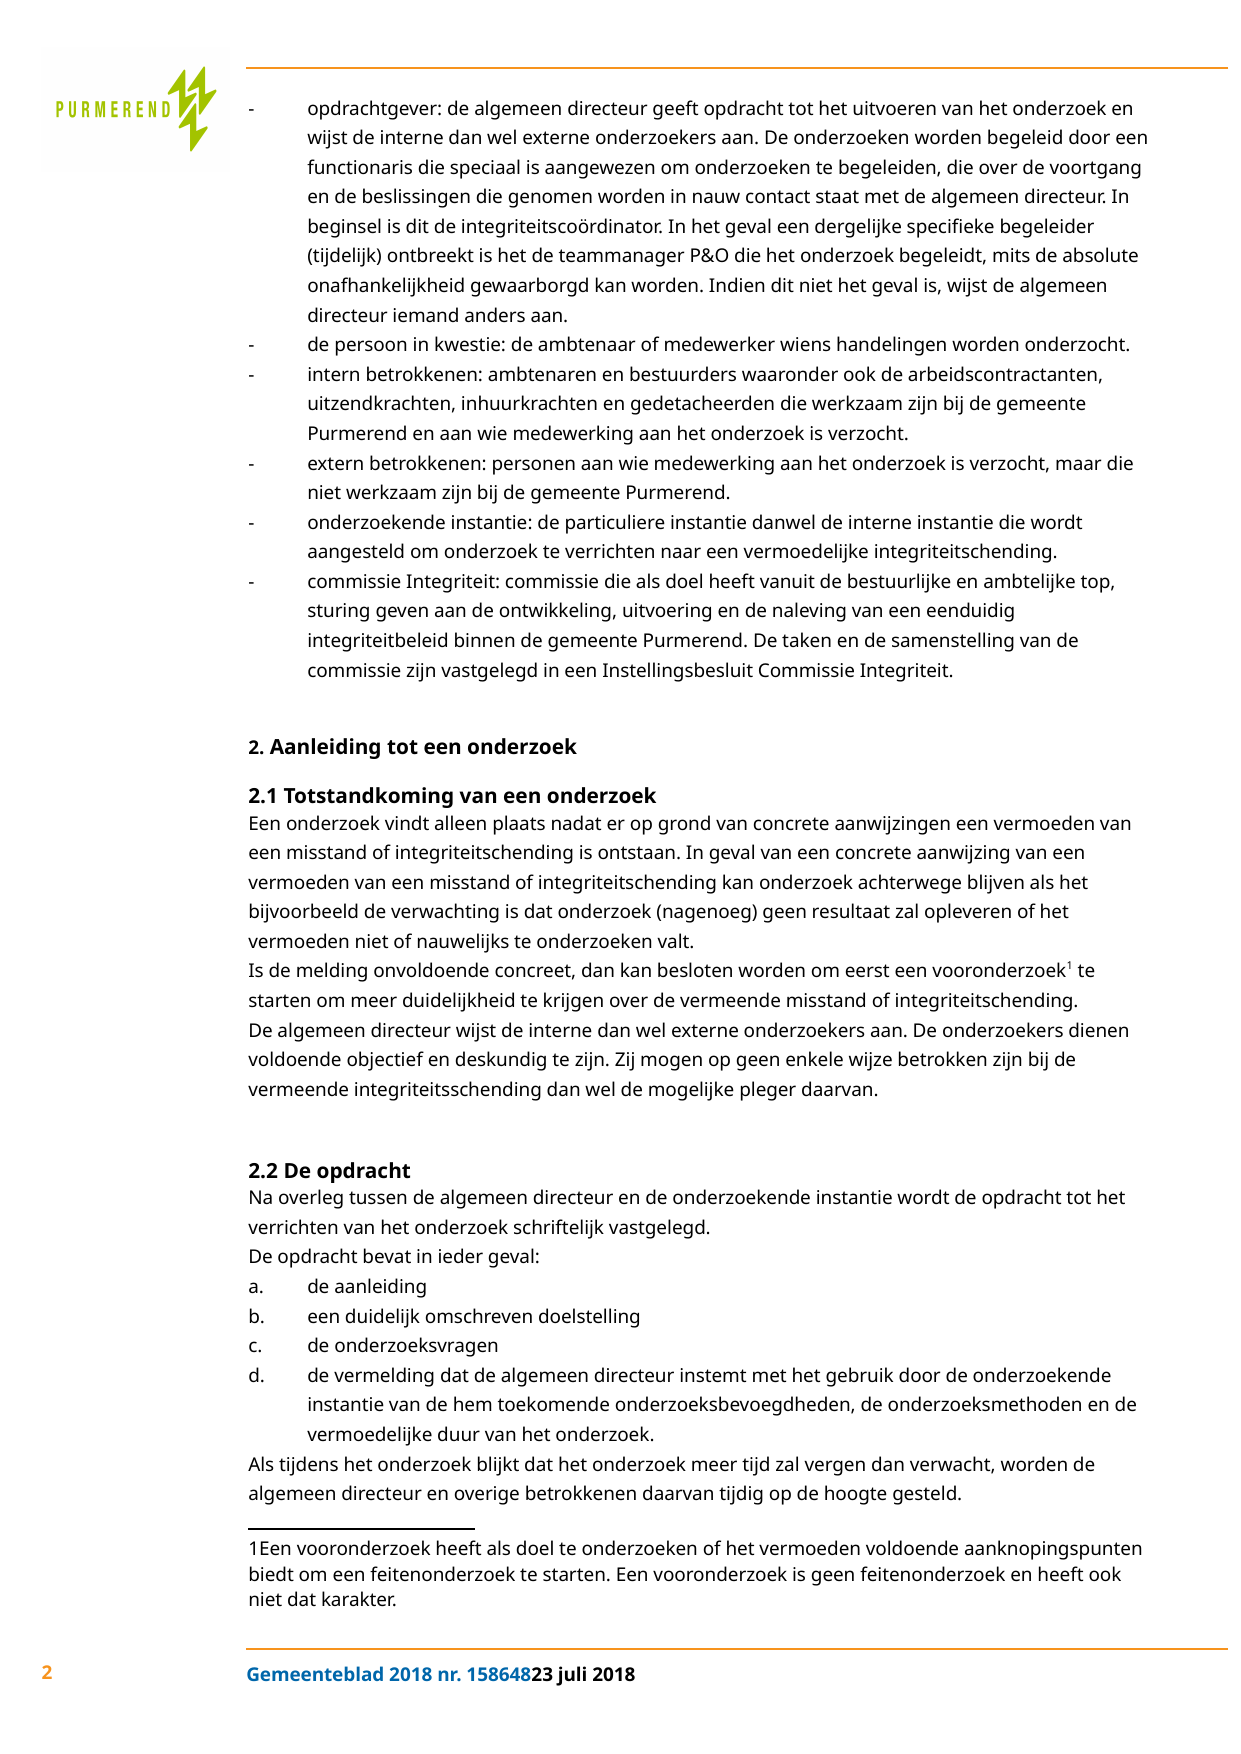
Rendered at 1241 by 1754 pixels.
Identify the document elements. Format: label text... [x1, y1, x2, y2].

text De algemeen directeur wijst de interne dan wel externe onderzoekers aan. De onderzoekers dienen voldoende objectief en deskundig te zijn. Zij mogen op geen enkele wijze betrokken zijn bij de vermeende integriteitsschending dan wel de mogelijke pleger daarvan. [248, 1017, 1152, 1102]
list de aanleiding [248, 1273, 1152, 1299]
picture [41, 47, 231, 172]
text 2.2 De opdracht [248, 1156, 1152, 1184]
text 2.1 Totstandkoming van een onderzoek [248, 781, 1152, 810]
list opdrachtgever: de algemeen directeur geeft opdracht tot het uitvoeren van het onderzoek en wijst de interne dan wel externe onderzoekers aan. De onderzoeken worden begeleid door een functionaris die speciaal is aangewezen om onderzoeken te begeleiden, die over de voortgang en de beslissingen die genomen worden in nauw contact staat met de algemeen directeur. In beginsel is dit de integriteitscoördinator. In het geval een dergelijke specifieke begeleider (tijdelijk) ontbreekt is het de teammanager P&O die het onderzoek begeleidt, mits de absolute onafhankelijkheid gewaarborgd kan worden. Indien dit niet het geval is, wijst de algemeen directeur iemand anders aan. [248, 95, 1152, 328]
list de onderzoeksvragen [248, 1332, 1152, 1358]
list de vermelding dat de algemeen directeur instemt met het gebruik door de onderzoekende instantie van de hem toekomende onderzoeksbevoegdheden, de onderzoeksmethoden en de vermoedelijke duur van het onderzoek. [248, 1362, 1152, 1447]
list een duidelijk omschreven doelstelling [248, 1303, 1152, 1328]
text De opdracht bevat in ieder geval: [248, 1244, 1152, 1269]
list onderzoekende instantie: de particuliere instantie danwel de interne instantie die wordt aangesteld om onderzoek te verrichten naar een vermoedelijke integriteitschending. [248, 509, 1152, 564]
list extern betrokkenen: personen aan wie medewerking aan het onderzoek is verzocht, maar die niet werkzaam zijn bij de gemeente Purmerend. [248, 450, 1152, 505]
text 2. Aanleiding tot een onderzoek [248, 732, 1152, 761]
text Na overleg tussen de algemeen directeur en de onderzoekende instantie wordt de opdracht tot het verrichten van het onderzoek schriftelijk vastgelegd. [248, 1184, 1152, 1240]
text Een onderzoek vindt alleen plaats nadat er op grond van concrete aanwijzingen een vermoeden van een misstand of integriteitschending is ontstaan. In geval van een concrete aanwijzing van een vermoeden van een misstand of integriteitschending kan onderzoek achterwege blijven als het bijvoorbeeld de verwachting is dat onderzoek (nagenoeg) geen resultaat zal opleveren of het vermoeden niet of nauwelijks te onderzoeken valt. [248, 810, 1152, 954]
text Als tijdens het onderzoek blijkt dat het onderzoek meer tijd zal vergen dan verwacht, worden de algemeen directeur en overige betrokkenen daarvan tijdig op de hoogte gesteld. [248, 1451, 1152, 1506]
text Is de melding onvoldoende concreet, dan kan besloten worden om eerst een vooronderzoek te starten om meer duidelijkheid te krijgen over de vermeende misstand of integriteitschending. [248, 958, 1152, 1013]
text Een vooronderzoek heeft als doel te onderzoeken of het vermoeden voldoende aanknopingspunten biedt om een feitenonderzoek te starten. Een vooronderzoek is geen feitenonderzoek en heeft ook niet dat karakter. [248, 1535, 1152, 1612]
list intern betrokkenen: ambtenaren en bestuurders waaronder ook de arbeidscontractanten, uitzendkrachten, inhuurkrachten en gedetacheerden die werkzaam zijn bij de gemeente Purmerend en aan wie medewerking aan het onderzoek is verzocht. [248, 361, 1152, 446]
list de persoon in kwestie: de ambtenaar of medewerker wiens handelingen worden onderzocht. [248, 331, 1152, 357]
list commissie Integriteit: commissie die als doel heeft vanuit de bestuurlijke en ambtelijke top, sturing geven aan de ontwikkeling, uitvoering en de naleving van een eenduidig integriteitbeleid binnen de gemeente Purmerend. De taken en de samenstelling van de commissie zijn vastgelegd in een Instellingsbesluit Commissie Integriteit. [248, 568, 1152, 683]
